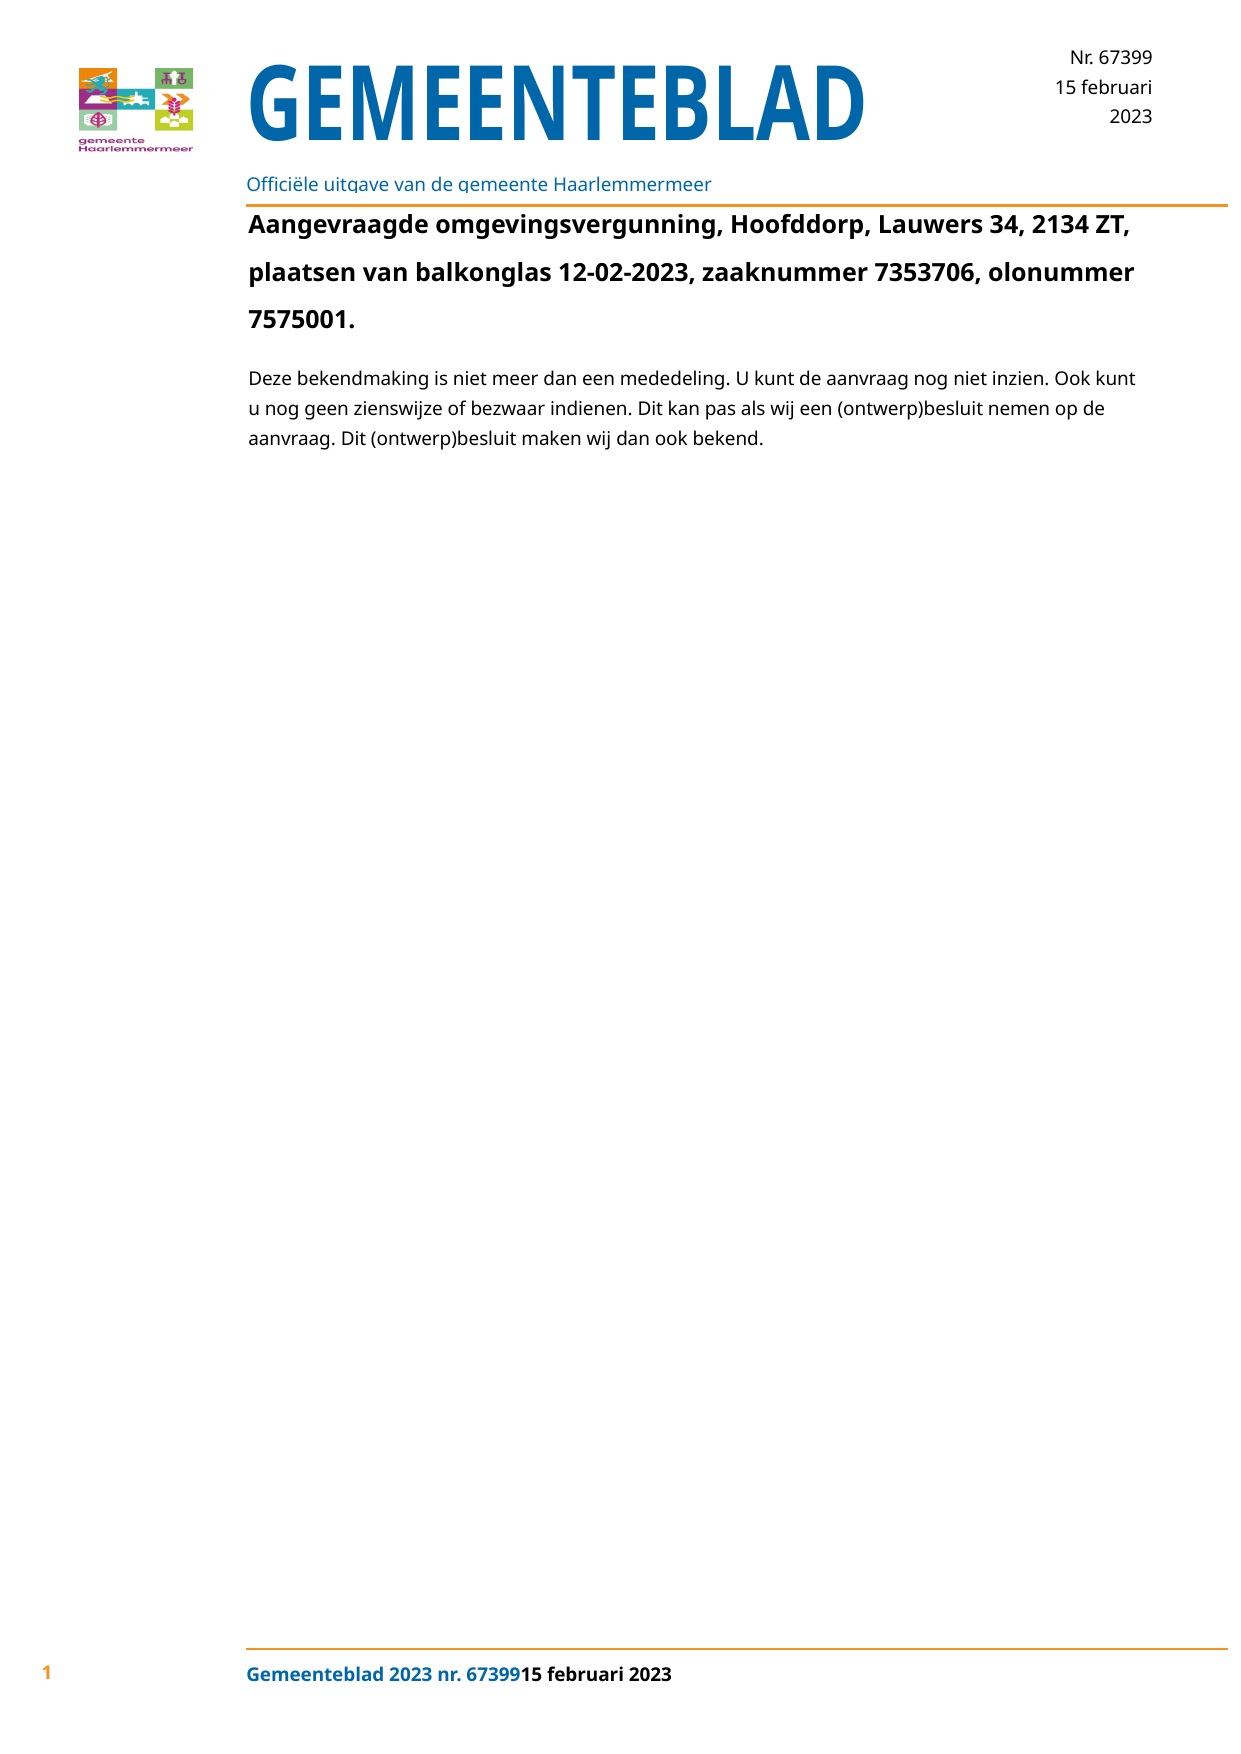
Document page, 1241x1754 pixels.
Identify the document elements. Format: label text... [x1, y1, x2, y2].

picture [41, 47, 231, 172]
text Aangevraagde omgevingsvergunning, Hoofddorp, Lauwers 34, 2134 ZT, plaatsen van balkonglas 12-02-2023, zaaknummer 7353706, olonummer 7575001. [248, 207, 1152, 336]
text Deze bekendmaking is niet meer dan een mededeling. U kunt de aanvraag nog niet inzien. Ook kunt u nog geen zienswijze of bezwaar indienen. Dit kan pas als wij een (ontwerp)besluit nemen op de aanvraag. Dit (ontwerp)besluit maken wij dan ook bekend. [248, 366, 1152, 450]
